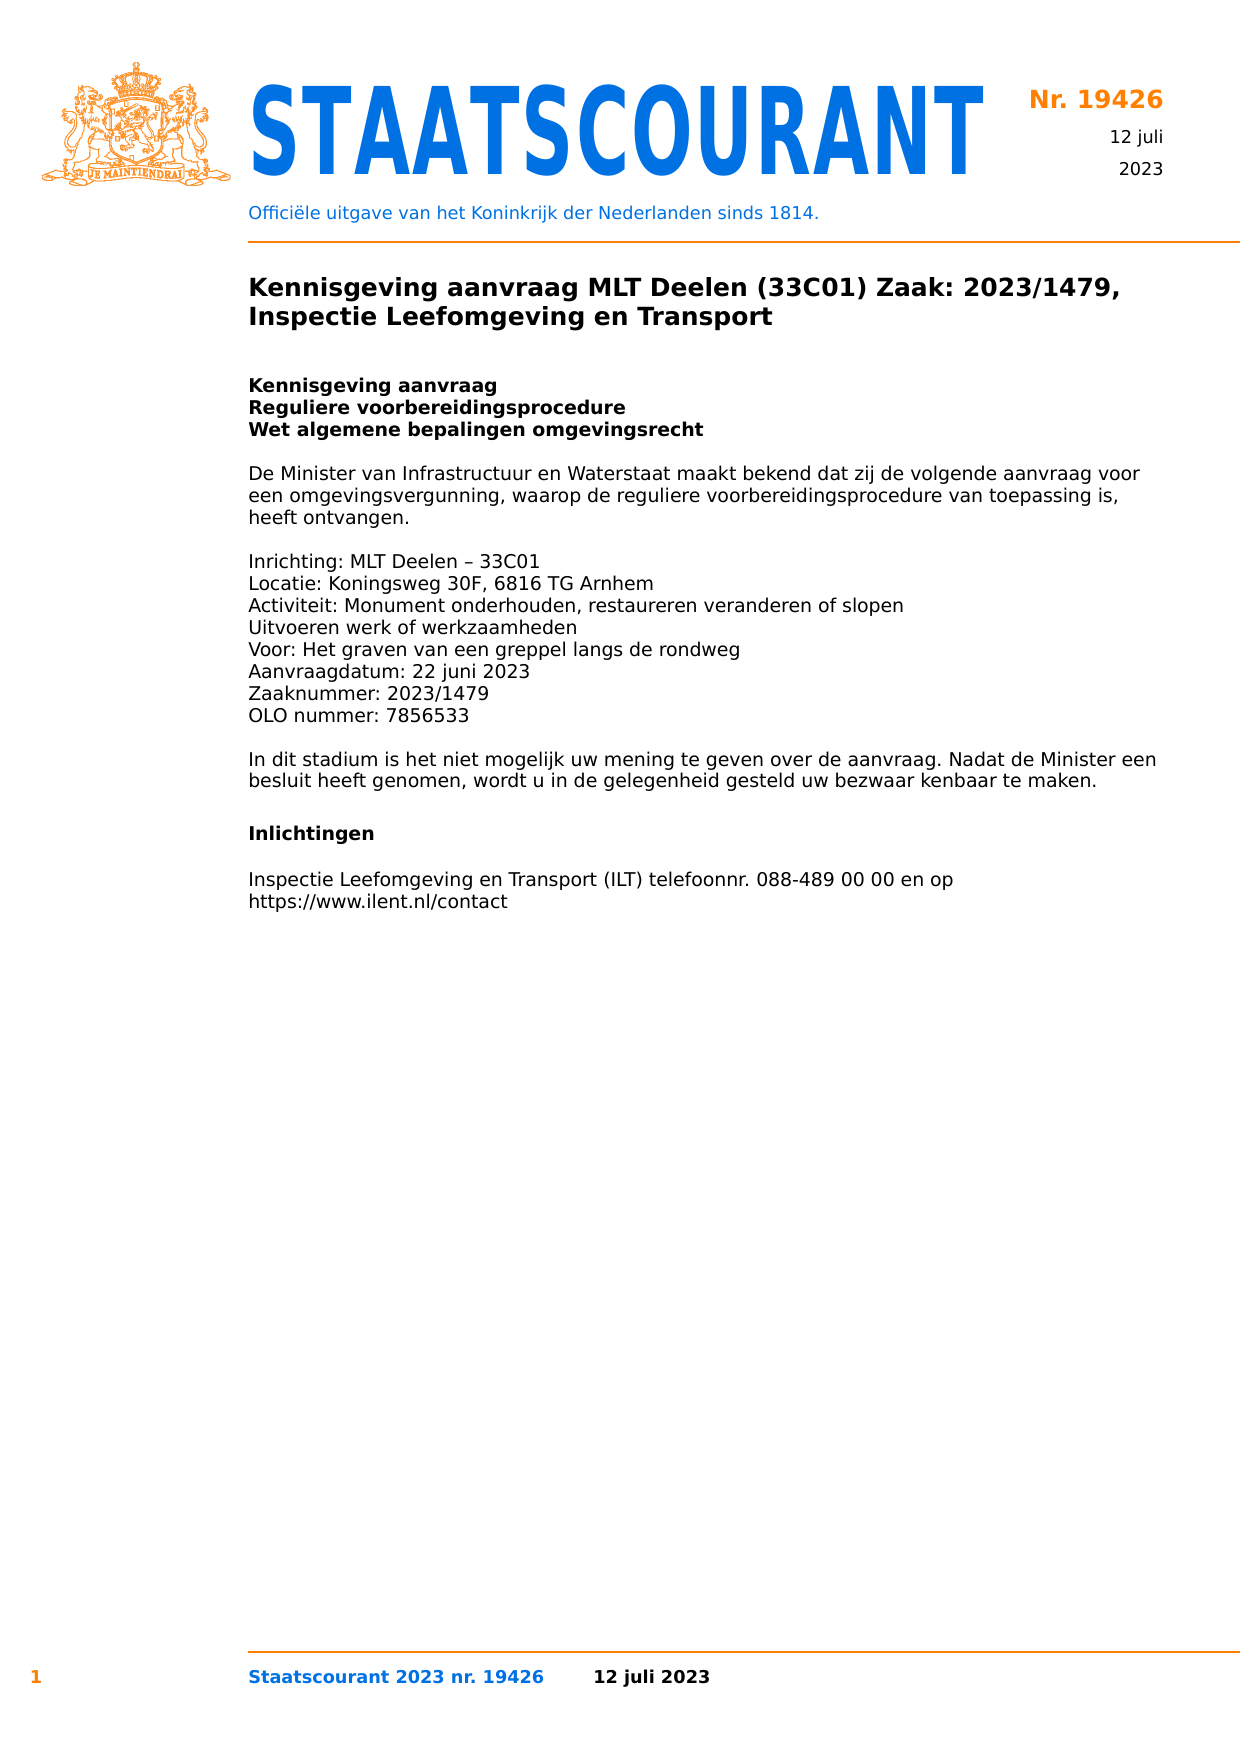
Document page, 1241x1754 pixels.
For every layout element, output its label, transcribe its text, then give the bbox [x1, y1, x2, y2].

text Zaaknummer: 2023/1479 [248, 683, 1163, 704]
text De Minister van Infrastructuur en Waterstaat maakt bekend dat zij de volgende aanvraag voor een omgevingsvergunning, waarop de reguliere voorbereidingsprocedure van toepassing is, heeft ontvangen. [248, 463, 1163, 529]
text Aanvraagdatum: 22 juni 2023 [248, 661, 1163, 683]
picture [41, 62, 231, 186]
text Inrichting: MLT Deelen – 33C01 [248, 551, 1163, 573]
text Reguliere voorbereidingsprocedure [248, 397, 1163, 419]
text OLO nummer: 7856533 [248, 704, 1163, 727]
text Locatie: Koningsweg 30F, 6816 TG Arnhem [248, 573, 1163, 595]
text Voor: Het graven van een greppel langs de rondweg [248, 639, 1163, 661]
table_header Nr. 19426 [998, 62, 1240, 121]
table_header [25, 62, 248, 241]
table_cell 2023 [998, 153, 1240, 203]
text Inspectie Leefomgeving en Transport (ILT) telefoonnr. 088-489 00 00 en op https://www.ilent.nl/contact [248, 869, 1163, 913]
subtitle Kennisgeving aanvraag MLT Deelen (33C01) Zaak: 2023/1479, Inspectie Leefomgeving en Transport [248, 273, 1163, 331]
table_cell Officiële uitgave van het Koninkrijk der Nederlanden sinds 1814. [248, 203, 1240, 241]
table_header STAATSCOURANT [248, 62, 998, 203]
text In dit stadium is het niet mogelijk uw mening te geven over de aanvraag. Nadat de Minister een besluit heeft genomen, wordt u in de gelegenheid gesteld uw bezwaar kenbaar te maken. [248, 748, 1163, 792]
text Kennisgeving aanvraag [248, 375, 1163, 397]
text Uitvoeren werk of werkzaamheden [248, 617, 1163, 639]
text Activiteit: Monument onderhouden, restaureren veranderen of slopen [248, 595, 1163, 617]
subtitle Inlichtingen [248, 822, 1163, 844]
table_cell 12 juli [998, 121, 1240, 153]
text Wet algemene bepalingen omgevingsrecht [248, 419, 1163, 441]
